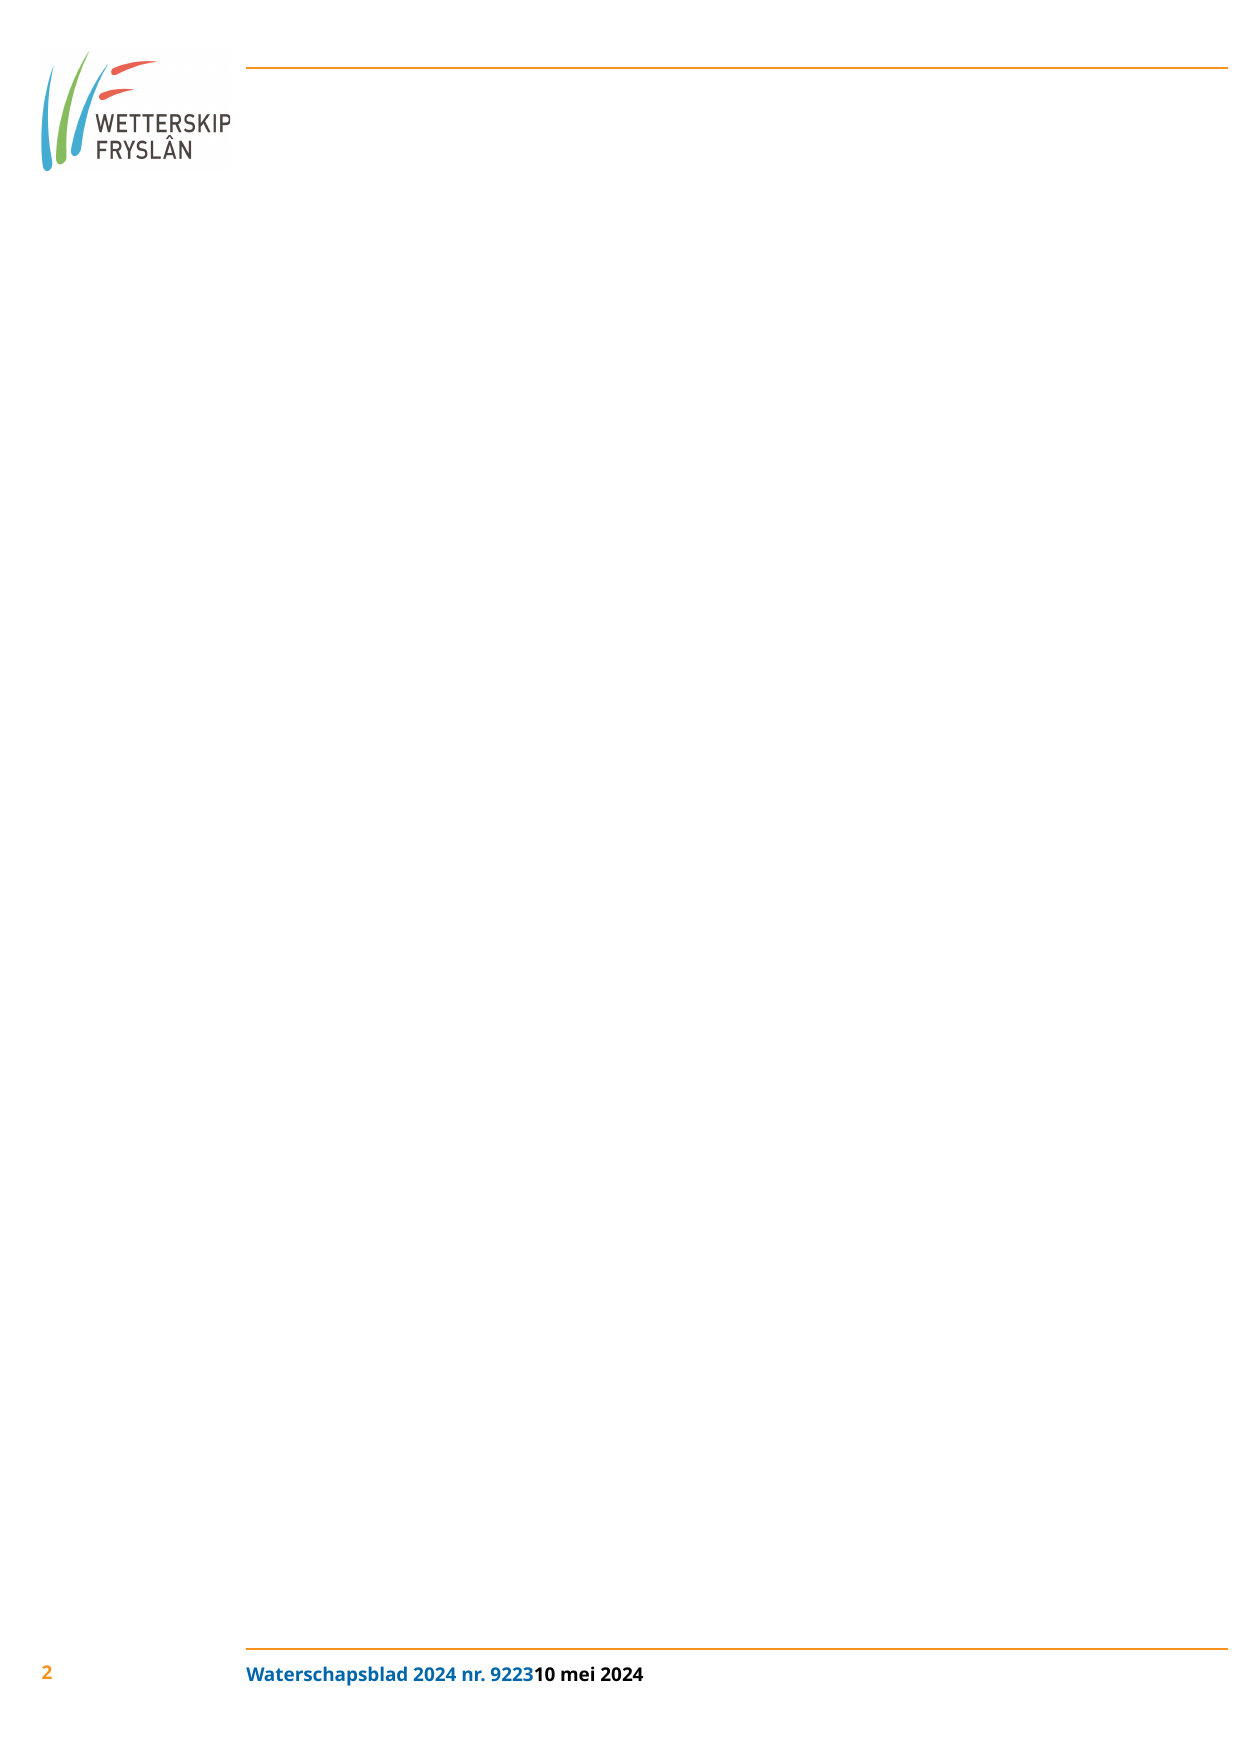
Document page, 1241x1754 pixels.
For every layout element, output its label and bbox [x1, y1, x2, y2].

picture [41, 47, 231, 172]
